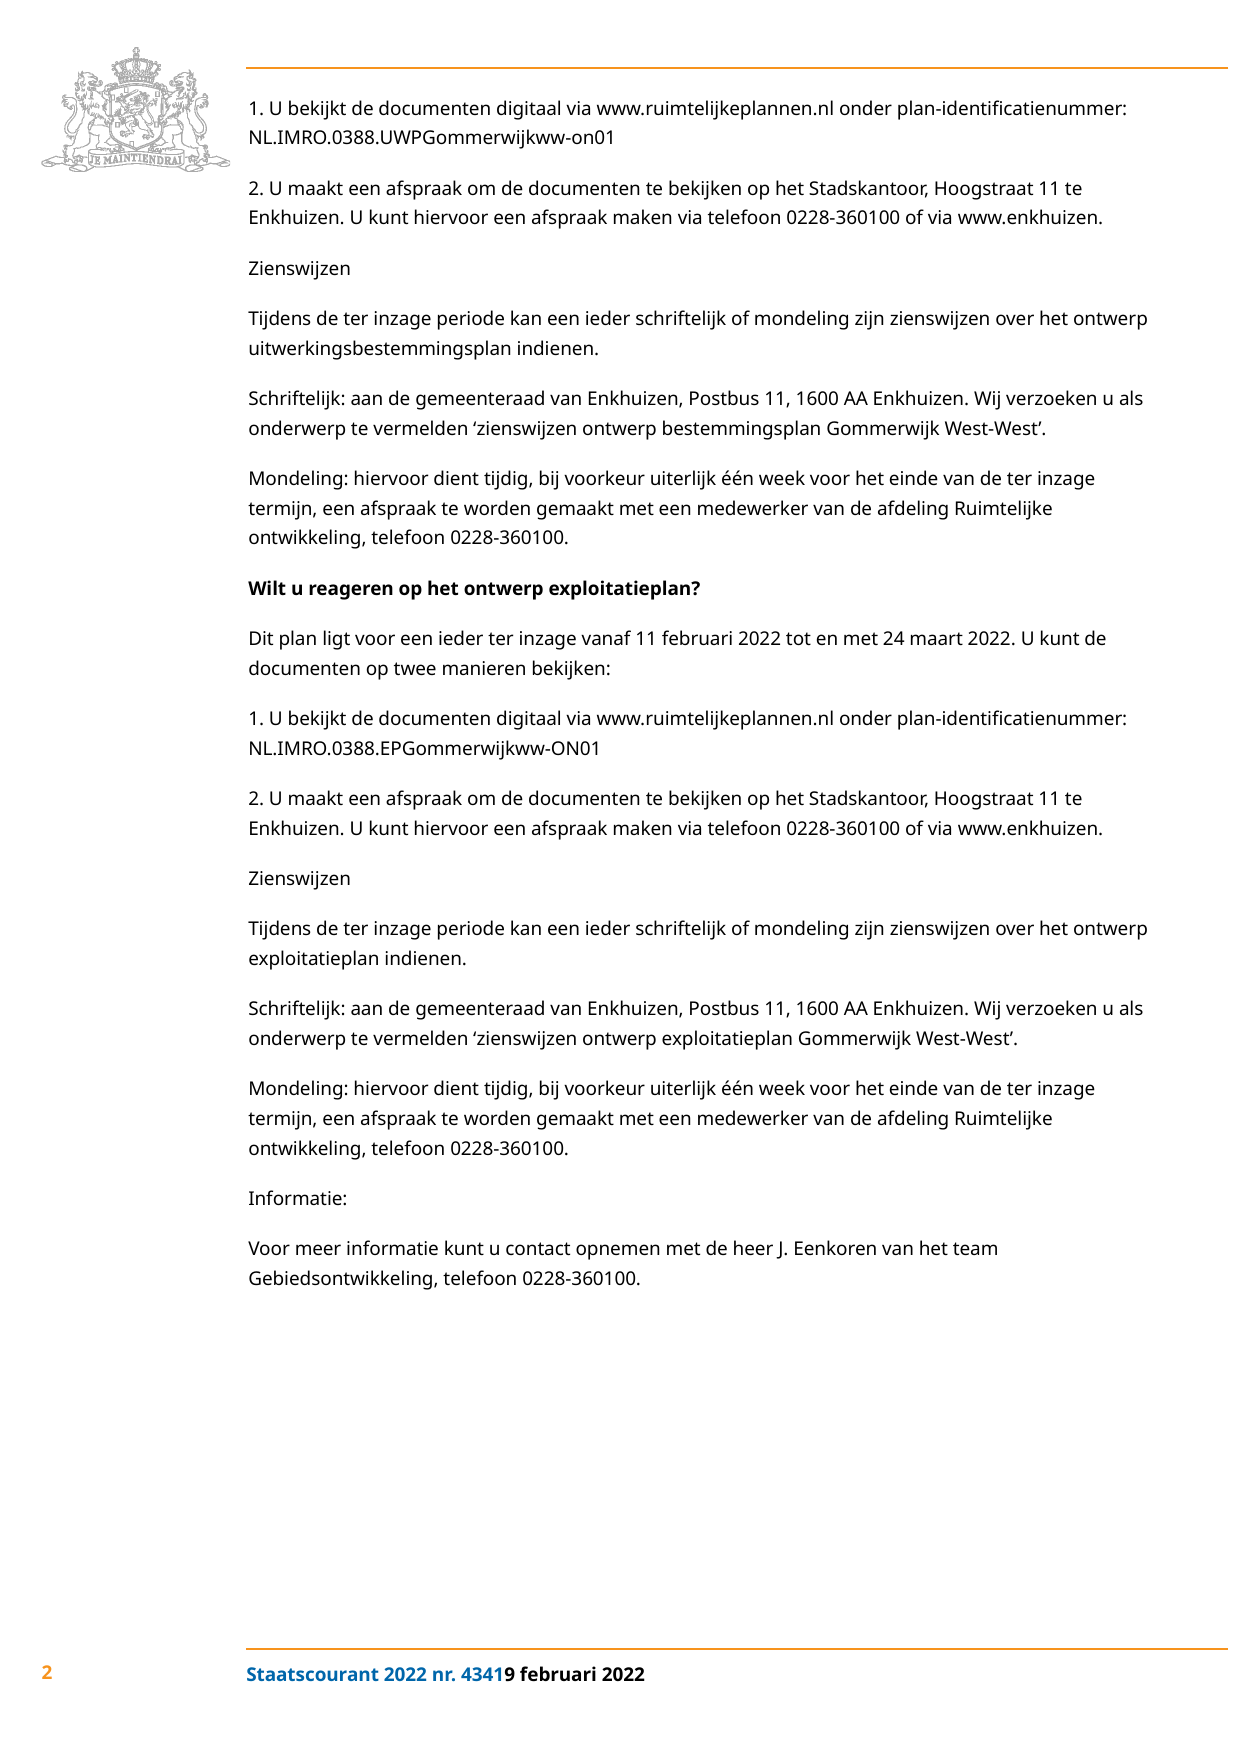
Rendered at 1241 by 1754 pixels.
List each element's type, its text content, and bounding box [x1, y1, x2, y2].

text 2. U maakt een afspraak om de documenten te bekijken op het Stadskantoor, Hoogstraat 11 te Enkhuizen. U kunt hiervoor een afspraak maken via telefoon 0228-360100 of via www.enkhuizen. [248, 175, 1152, 230]
text Schriftelijk: aan de gemeenteraad van Enkhuizen, Postbus 11, 1600 AA Enkhuizen. Wij verzoeken u als onderwerp te vermelden ‘zienswijzen ontwerp exploitatieplan Gommerwijk West-West’. [248, 996, 1152, 1051]
text Mondeling: hiervoor dient tijdig, bij voorkeur uiterlijk één week voor het einde van de ter inzage termijn, een afspraak te worden gemaakt met een medewerker van de afdeling Ruimtelijke ontwikkeling, telefoon 0228-360100. [248, 1076, 1152, 1161]
text Informatie: [248, 1185, 1152, 1211]
text 1. U bekijkt de documenten digitaal via www.ruimtelijkeplannen.nl onder plan-identificatienummer: NL.IMRO.0388.EPGommerwijkww-ON01 [248, 705, 1152, 761]
text 1. U bekijkt de documenten digitaal via www.ruimtelijkeplannen.nl onder plan-identificatienummer: NL.IMRO.0388.UWPGommerwijkww-on01 [248, 95, 1152, 150]
text Zienswijzen [248, 255, 1152, 281]
text Tijdens de ter inzage periode kan een ieder schriftelijk of mondeling zijn zienswijzen over het ontwerp uitwerkingsbestemmingsplan indienen. [248, 305, 1152, 361]
picture [41, 47, 231, 172]
text Mondeling: hiervoor dient tijdig, bij voorkeur uiterlijk één week voor het einde van de ter inzage termijn, een afspraak te worden gemaakt met een medewerker van de afdeling Ruimtelijke ontwikkeling, telefoon 0228-360100. [248, 465, 1152, 550]
text Schriftelijk: aan de gemeenteraad van Enkhuizen, Postbus 11, 1600 AA Enkhuizen. Wij verzoeken u als onderwerp te vermelden ‘zienswijzen ontwerp bestemmingsplan Gommerwijk West-West’. [248, 385, 1152, 441]
text Voor meer informatie kunt u contact opnemen met de heer J. Eenkoren van het team Gebiedsontwikkeling, telefoon 0228-360100. [248, 1236, 1152, 1291]
text 2. U maakt een afspraak om de documenten te bekijken op het Stadskantoor, Hoogstraat 11 te Enkhuizen. U kunt hiervoor een afspraak maken via telefoon 0228-360100 of via www.enkhuizen. [248, 785, 1152, 841]
text Tijdens de ter inzage periode kan een ieder schriftelijk of mondeling zijn zienswijzen over het ontwerp exploitatieplan indienen. [248, 916, 1152, 971]
text Dit plan ligt voor een ieder ter inzage vanaf 11 februari 2022 tot en met 24 maart 2022. U kunt de documenten op twee manieren bekijken: [248, 625, 1152, 681]
text Wilt u reageren op het ontwerp exploitatieplan? [248, 575, 1152, 601]
text Zienswijzen [248, 865, 1152, 891]
